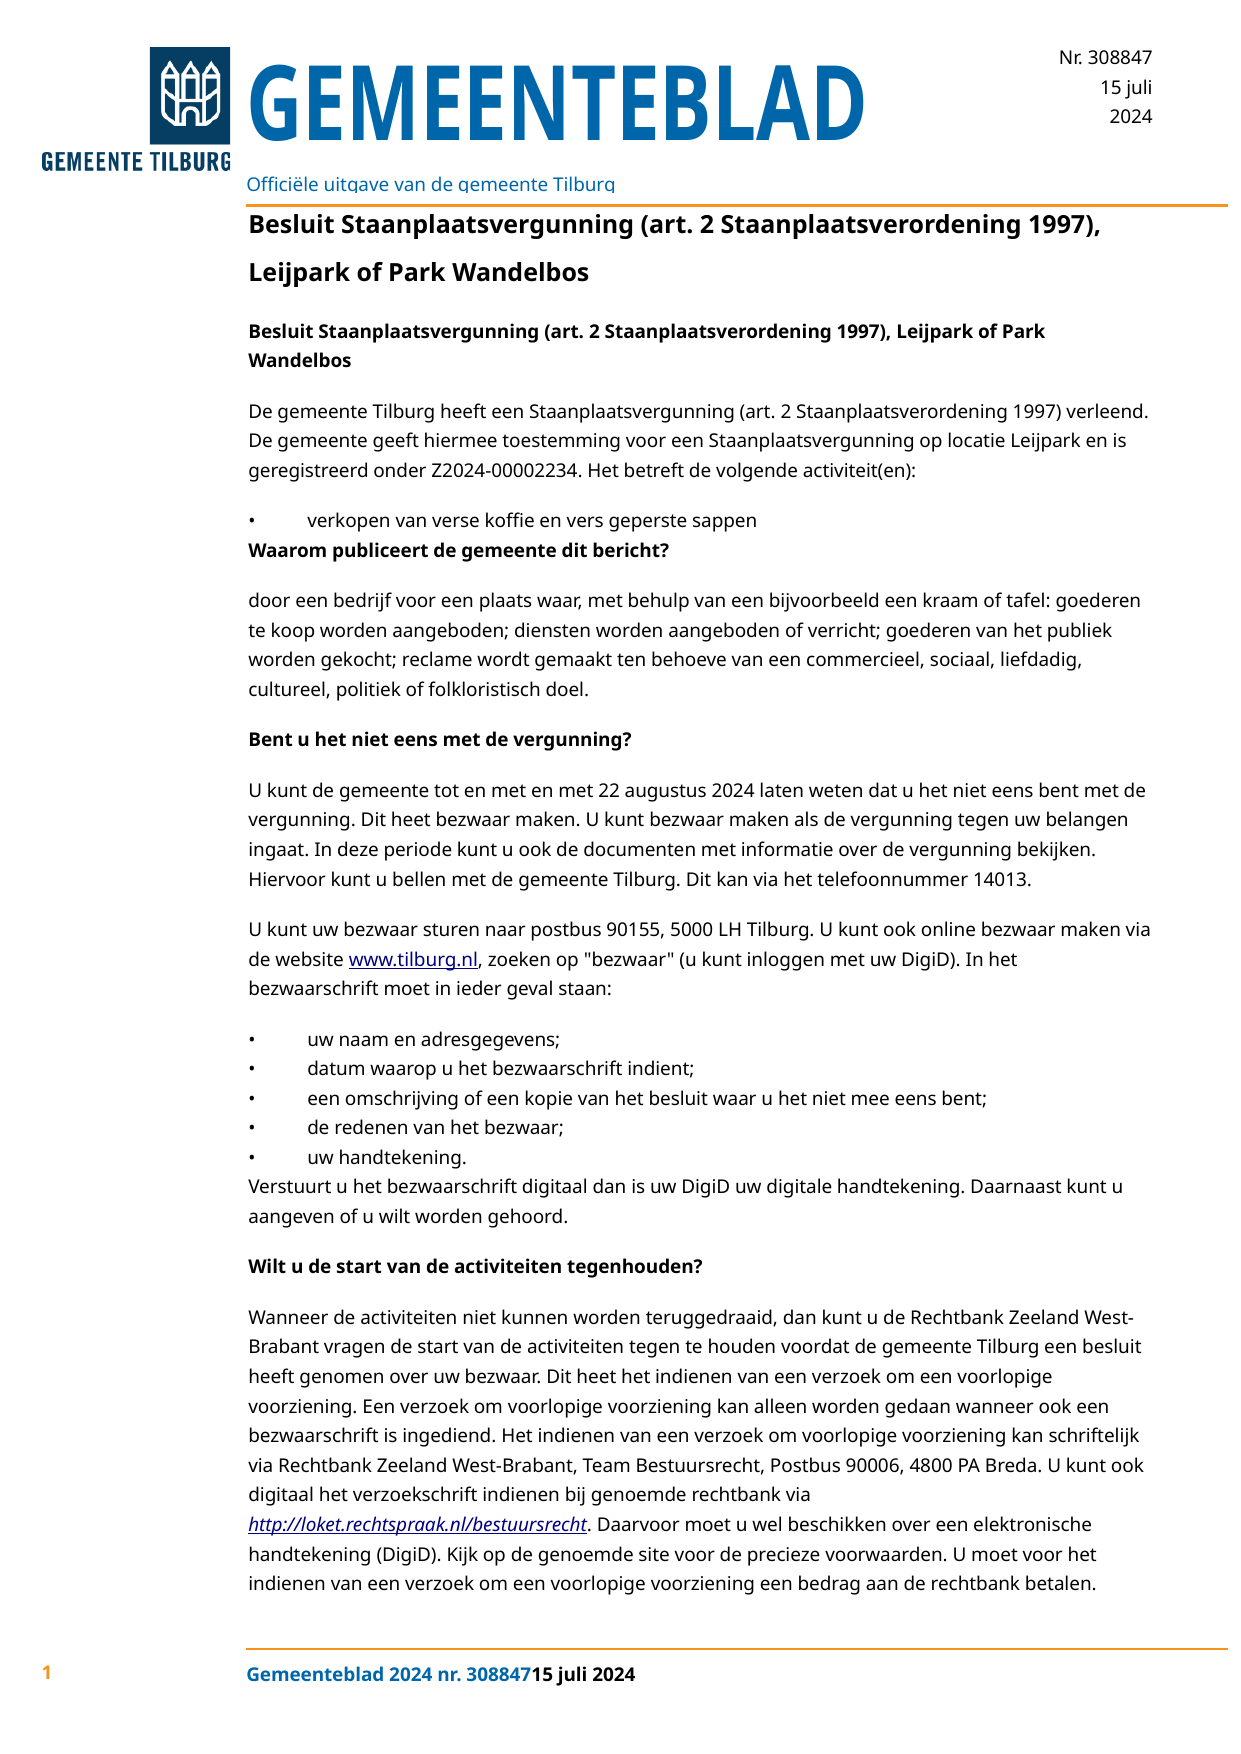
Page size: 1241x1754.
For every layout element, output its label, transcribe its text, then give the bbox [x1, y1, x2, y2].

text U kunt uw bezwaar sturen naar postbus 90155, 5000 LH Tilburg. U kunt ook online bezwaar maken via de website www.tilburg.nl, zoeken op "bezwaar" (u kunt inloggen met uw DigiD). In het bezwaarschrift moet in ieder geval staan: [248, 916, 1152, 1001]
text Bent u het niet eens met de vergunning? [248, 727, 1152, 752]
text Verstuurt u het bezwaarschrift digitaal dan is uw DigiD uw digitale handtekening. Daarnaast kunt u aangeven of u wilt worden gehoord. [248, 1174, 1152, 1229]
list uw naam en adresgegevens; [248, 1026, 1152, 1052]
text door een bedrijf voor een plaats waar, met behulp van een bijvoorbeeld een kraam of tafel: goederen te koop worden aangeboden; diensten worden aangeboden of verricht; goederen van het publiek worden gekocht; reclame wordt gemaakt ten behoeve van een commercieel, sociaal, liefdadig, cultureel, politiek of folkloristisch doel. [248, 587, 1152, 702]
picture [41, 47, 231, 172]
list de redenen van het bezwaar; [248, 1114, 1152, 1140]
text Besluit Staanplaatsvergunning (art. 2 Staanplaatsverordening 1997), Leijpark of Park Wandelbos [248, 318, 1152, 373]
list een omschrijving of een kopie van het besluit waar u het niet mee eens bent; [248, 1085, 1152, 1111]
list verkopen van verse koffie en vers geperste sappen [248, 507, 1152, 533]
text Besluit Staanplaatsvergunning (art. 2 Staanplaatsverordening 1997), Leijpark of Park Wandelbos [248, 207, 1152, 288]
text Wanneer de activiteiten niet kunnen worden teruggedraaid, dan kunt u de Rechtbank Zeeland West-Brabant vragen de start van de activiteiten tegen te houden voordat de gemeente Tilburg een besluit heeft genomen over uw bezwaar. Dit heet het indienen van een verzoek om een voorlopige voorziening. Een verzoek om voorlopige voorziening kan alleen worden gedaan wanneer ook een bezwaarschrift is ingediend. Het indienen van een verzoek om voorlopige voorziening kan schriftelijk via Rechtbank Zeeland West-Brabant, Team Bestuursrecht, Postbus 90006, 4800 PA Breda. U kunt ook digitaal het verzoekschrift indienen bij genoemde rechtbank via http://loket.rechtspraak.nl/bestuursrecht. Daarvoor moet u wel beschikken over een elektronische handtekening (DigiD). Kijk op de genoemde site voor de precieze voorwaarden. U moet voor het indienen van een verzoek om een voorlopige voorziening een bedrag aan de rechtbank betalen. [248, 1304, 1152, 1596]
text Waarom publiceert de gemeente dit bericht? [248, 537, 1152, 563]
text U kunt de gemeente tot en met en met 22 augustus 2024 laten weten dat u het niet eens bent met de vergunning. Dit heet bezwaar maken. U kunt bezwaar maken als de vergunning tegen uw belangen ingaat. In deze periode kunt u ook de documenten met informatie over de vergunning bekijken. Hiervoor kunt u bellen met de gemeente Tilburg. Dit kan via het telefoonnummer 14013. [248, 777, 1152, 892]
text De gemeente Tilburg heeft een Staanplaatsvergunning (art. 2 Staanplaatsverordening 1997) verleend. De gemeente geeft hiermee toestemming voor een Staanplaatsvergunning op locatie Leijpark en is geregistreerd onder Z2024-00002234. Het betreft de volgende activiteit(en): [248, 398, 1152, 483]
list uw handtekening. [248, 1144, 1152, 1170]
list datum waarop u het bezwaarschrift indient; [248, 1055, 1152, 1081]
text Wilt u de start van de activiteiten tegenhouden? [248, 1254, 1152, 1279]
